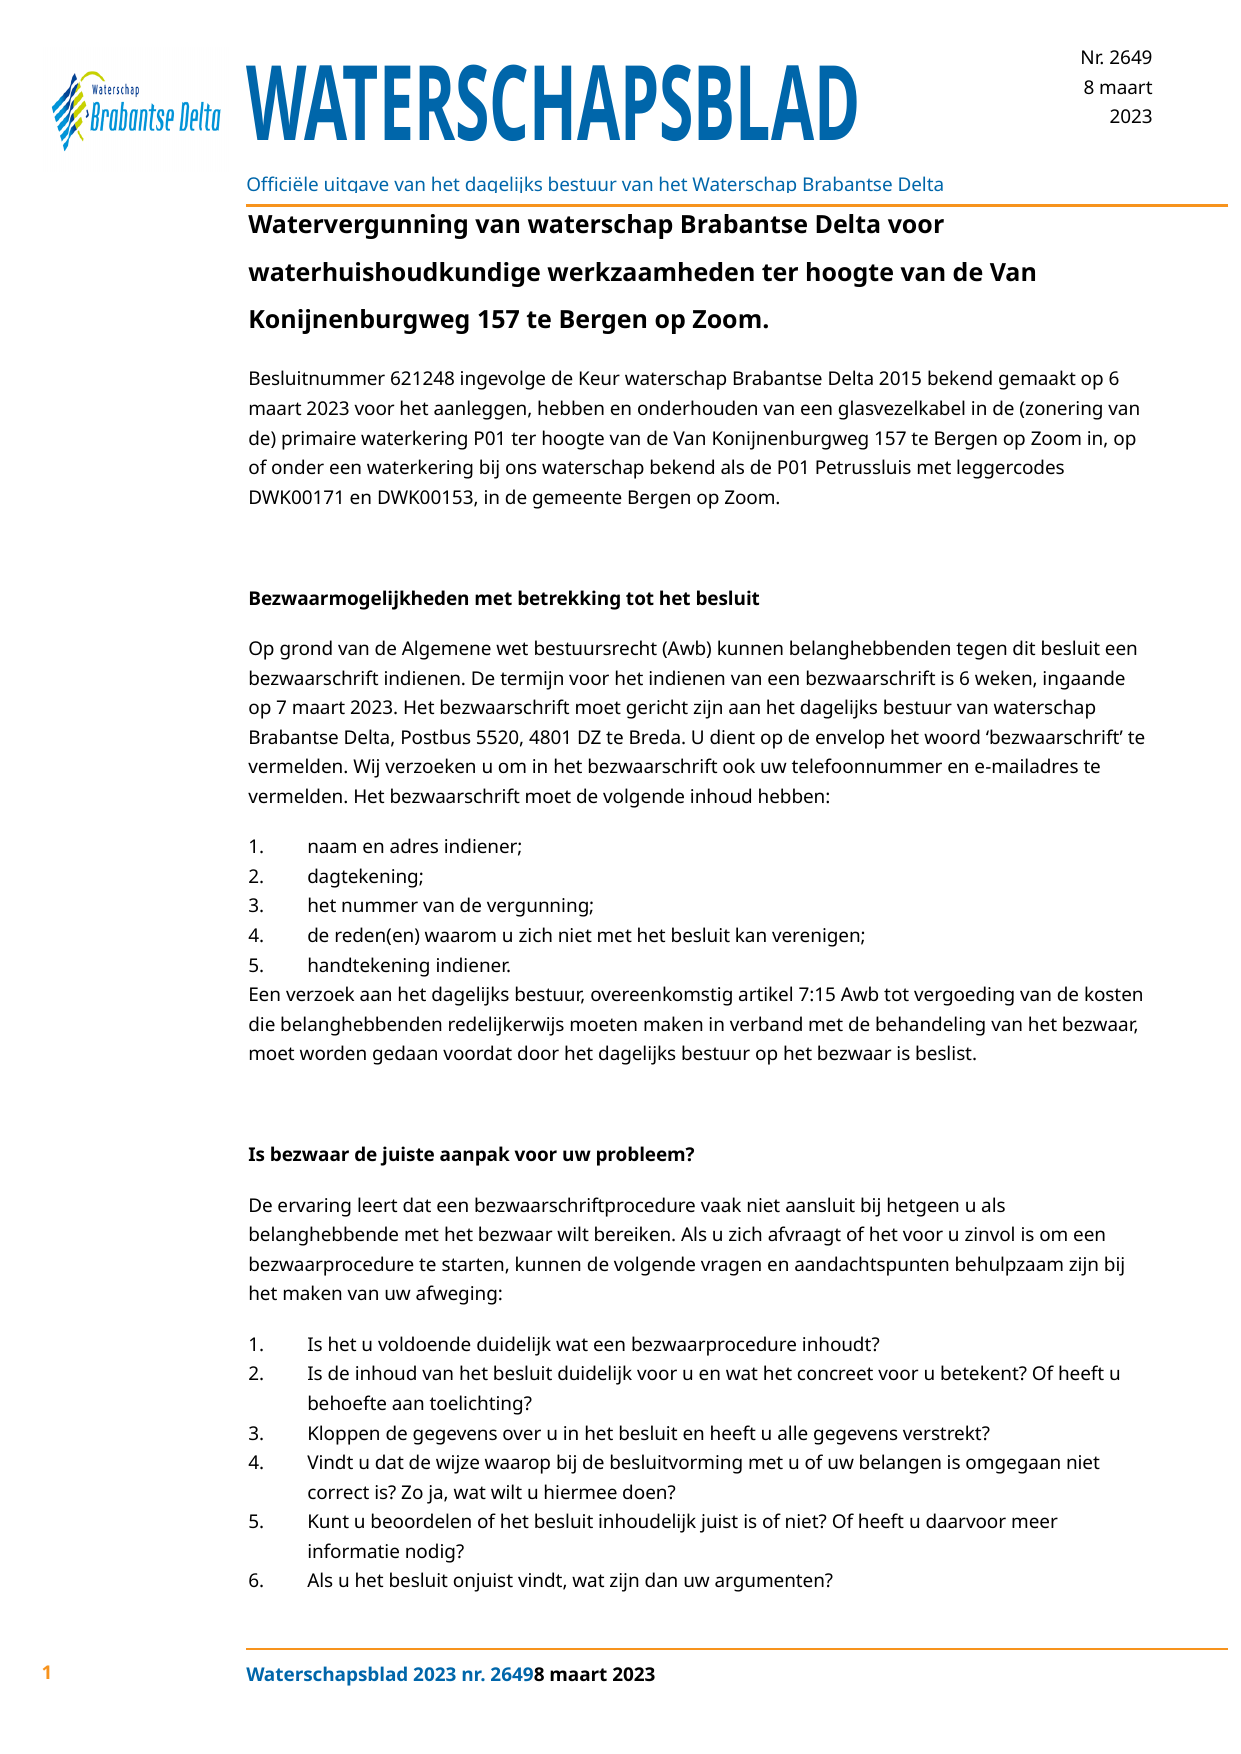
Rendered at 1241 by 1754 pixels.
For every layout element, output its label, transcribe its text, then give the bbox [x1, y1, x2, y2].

text Op grond van de Algemene wet bestuursrecht (Awb) kunnen belanghebbenden tegen dit besluit een bezwaarschrift indienen. De termijn voor het indienen van een bezwaarschrift is 6 weken, ingaande op 7 maart 2023. Het bezwaarschrift moet gericht zijn aan het dagelijks bestuur van waterschap Brabantse Delta, Postbus 5520, 4801 DZ te Breda. U dient op de envelop het woord ‘bezwaarschrift’ te vermelden. Wij verzoeken u om in het bezwaarschrift ook uw telefoonnummer en e‑mailadres te vermelden. Het bezwaarschrift moet de volgende inhoud hebben: [248, 635, 1152, 809]
list Als u het besluit onjuist vindt, wat zijn dan uw argumenten? [248, 1568, 1152, 1593]
list Is het u voldoende duidelijk wat een bezwaarprocedure inhoudt? [248, 1331, 1152, 1357]
text Besluitnummer 621248 ingevolge de Keur waterschap Brabantse Delta 2015 bekend gemaakt op 6 maart 2023 voor het aanleggen, hebben en onderhouden van een glasvezelkabel in de (zonering van de) primaire waterkering P01 ter hoogte van de Van Konijnenburgweg 157 te Bergen op Zoom in, op of onder een waterkering bij ons waterschap bekend als de P01 Petrussluis met leggercodes DWK00171 en DWK00153, in de gemeente Bergen op Zoom. [248, 366, 1152, 509]
list Kloppen de gegevens over u in het besluit en heeft u alle gegevens verstrekt? [248, 1420, 1152, 1445]
text Een verzoek aan het dagelijks bestuur, overeenkomstig artikel 7:15 Awb tot vergoeding van de kosten die belanghebbenden redelijkerwijs moeten maken in verband met de behandeling van het bezwaar, moet worden gedaan voordat door het dagelijks bestuur op het bezwaar is beslist. [248, 981, 1152, 1066]
text Is bezwaar de juiste aanpak voor uw probleem? [248, 1141, 1152, 1167]
list naam en adres indiener; [248, 833, 1152, 859]
text De ervaring leert dat een bezwaarschriftprocedure vaak niet aansluit bij hetgeen u als belanghebbende met het bezwaar wilt bereiken. Als u zich afvraagt of het voor u zinvol is om een bezwaarprocedure te starten, kunnen de volgende vragen en aandachtspunten behulpzaam zijn bij het maken van uw afweging: [248, 1192, 1152, 1306]
picture [41, 47, 231, 172]
list Is de inhoud van het besluit duidelijk voor u en wat het concreet voor u betekent? Of heeft u behoefte aan toelichting? [248, 1361, 1152, 1416]
text Bezwaarmogelijkheden met betrekking tot het besluit [248, 585, 1152, 610]
list Vindt u dat de wijze waarop bij de besluitvorming met u of uw belangen is omgegaan niet correct is? Zo ja, wat wilt u hiermee doen? [248, 1449, 1152, 1504]
list handtekening indiener. [248, 952, 1152, 977]
list dagtekening; [248, 863, 1152, 889]
list Kunt u beoordelen of het besluit inhoudelijk juist is of niet? Of heeft u daarvoor meer informatie nodig? [248, 1508, 1152, 1564]
list de reden(en) waarom u zich niet met het besluit kan verenigen; [248, 922, 1152, 948]
text Watervergunning van waterschap Brabantse Delta voor waterhuishoudkundige werkzaamheden ter hoogte van de Van Konijnenburgweg 157 te Bergen op Zoom. [248, 207, 1152, 336]
list het nummer van de vergunning; [248, 893, 1152, 918]
